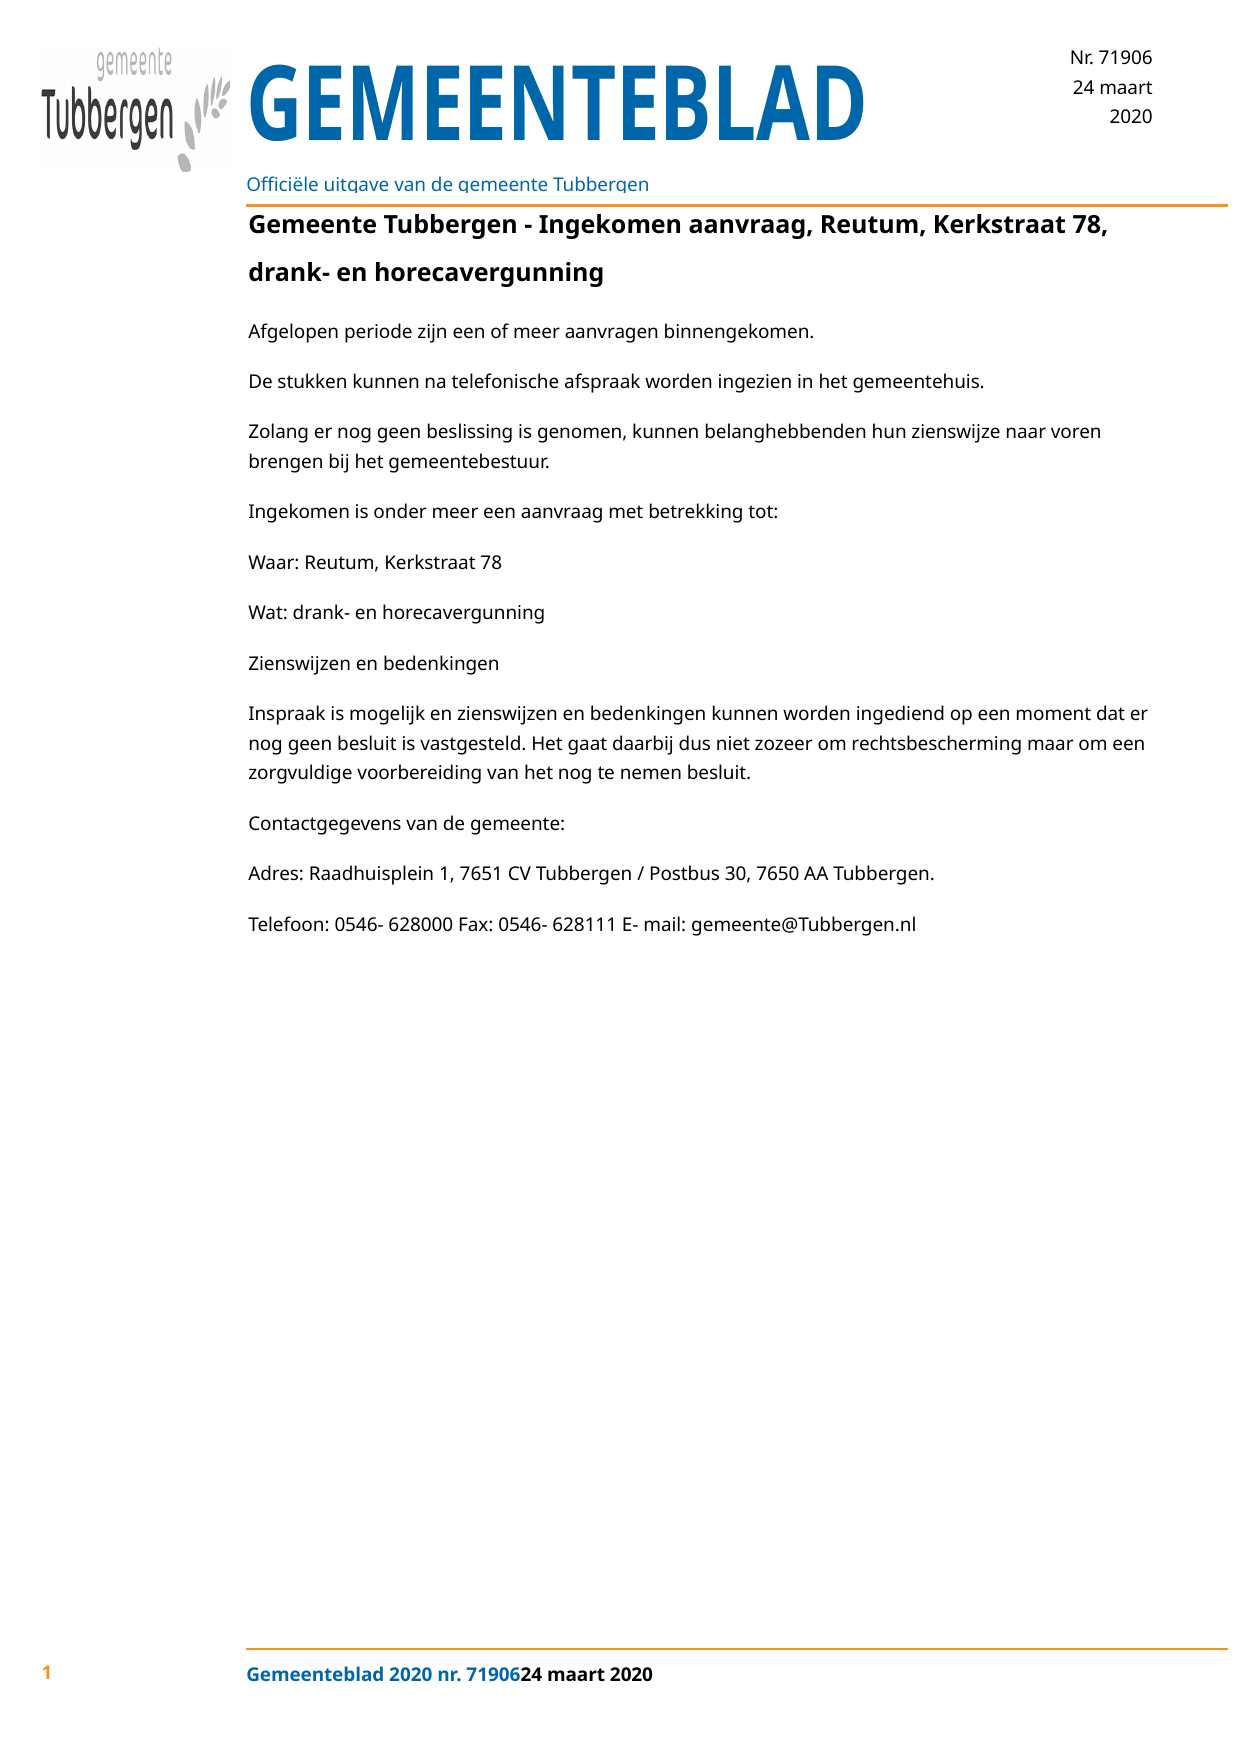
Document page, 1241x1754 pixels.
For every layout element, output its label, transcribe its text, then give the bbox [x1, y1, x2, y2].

text Adres: Raadhuisplein 1, 7651 CV Tubbergen / Postbus 30, 7650 AA Tubbergen. [248, 860, 1152, 886]
text Ingekomen is onder meer een aanvraag met betrekking tot: [248, 499, 1152, 524]
picture [41, 47, 231, 172]
text Zienswijzen en bedenkingen [248, 650, 1152, 676]
text Waar: Reutum, Kerkstraat 78 [248, 549, 1152, 575]
text De stukken kunnen na telefonische afspraak worden ingezien in het gemeentehuis. [248, 368, 1152, 394]
text Wat: drank- en horecavergunning [248, 599, 1152, 625]
text Contactgegevens van de gemeente: [248, 810, 1152, 836]
text Afgelopen periode zijn een of meer aanvragen binnengekomen. [248, 318, 1152, 344]
text Zolang er nog geen beslissing is genomen, kunnen belanghebbenden hun zienswijze naar voren brengen bij het gemeentebestuur. [248, 419, 1152, 474]
text Inspraak is mogelijk en zienswijzen en bedenkingen kunnen worden ingediend op een moment dat er nog geen besluit is vastgesteld. Het gaat daarbij dus niet zozeer om rechtsbescherming maar om een zorgvuldige voorbereiding van het nog te nemen besluit. [248, 700, 1152, 785]
text Telefoon: 0546- 628000 Fax: 0546- 628111 E- mail: gemeente@Tubbergen.nl [248, 911, 1152, 937]
text Gemeente Tubbergen - Ingekomen aanvraag, Reutum, Kerkstraat 78, drank- en horecavergunning [248, 207, 1152, 288]
